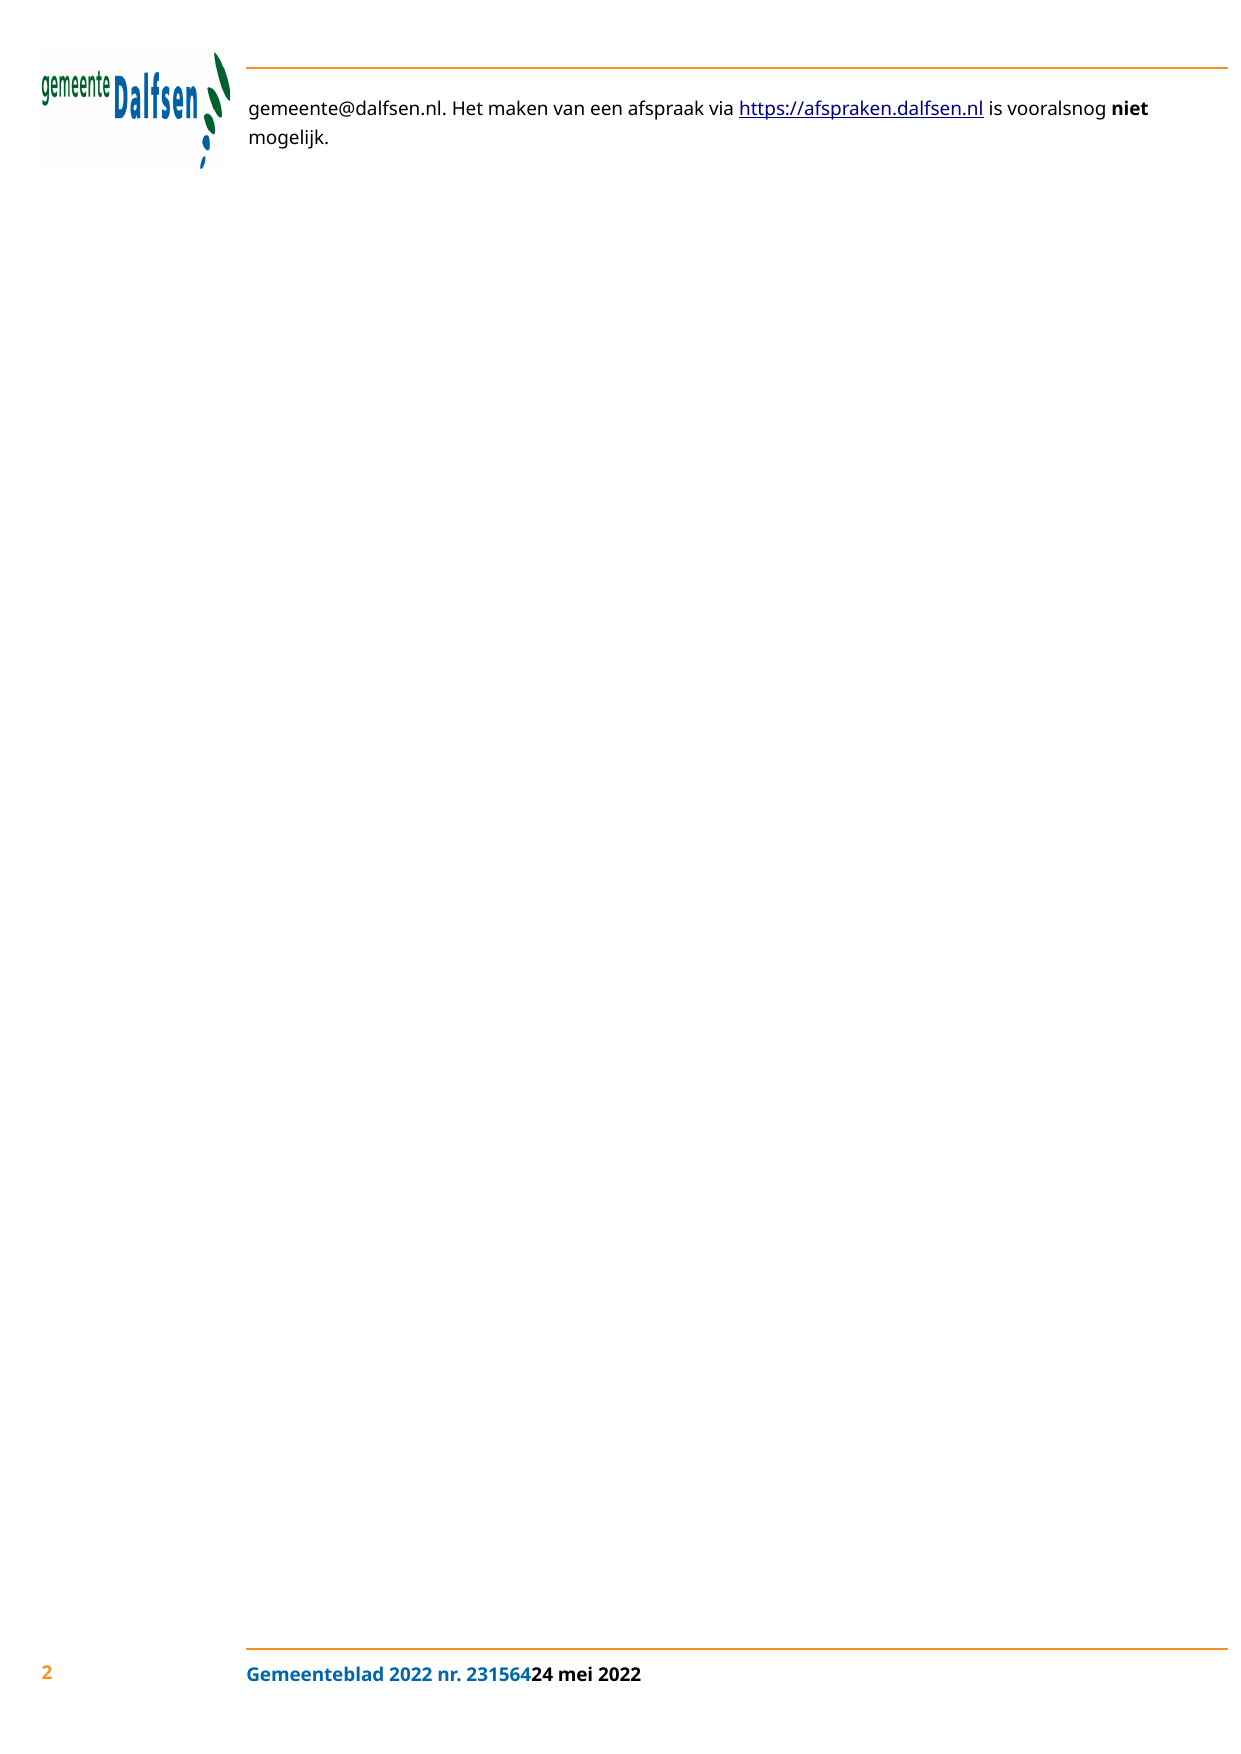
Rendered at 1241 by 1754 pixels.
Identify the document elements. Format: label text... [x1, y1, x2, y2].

picture [41, 47, 231, 172]
text gemeente@dalfsen.nl. Het maken van een afspraak via https://afspraken.dalfsen.nl is vooralsnog niet mogelijk. [248, 95, 1152, 150]
